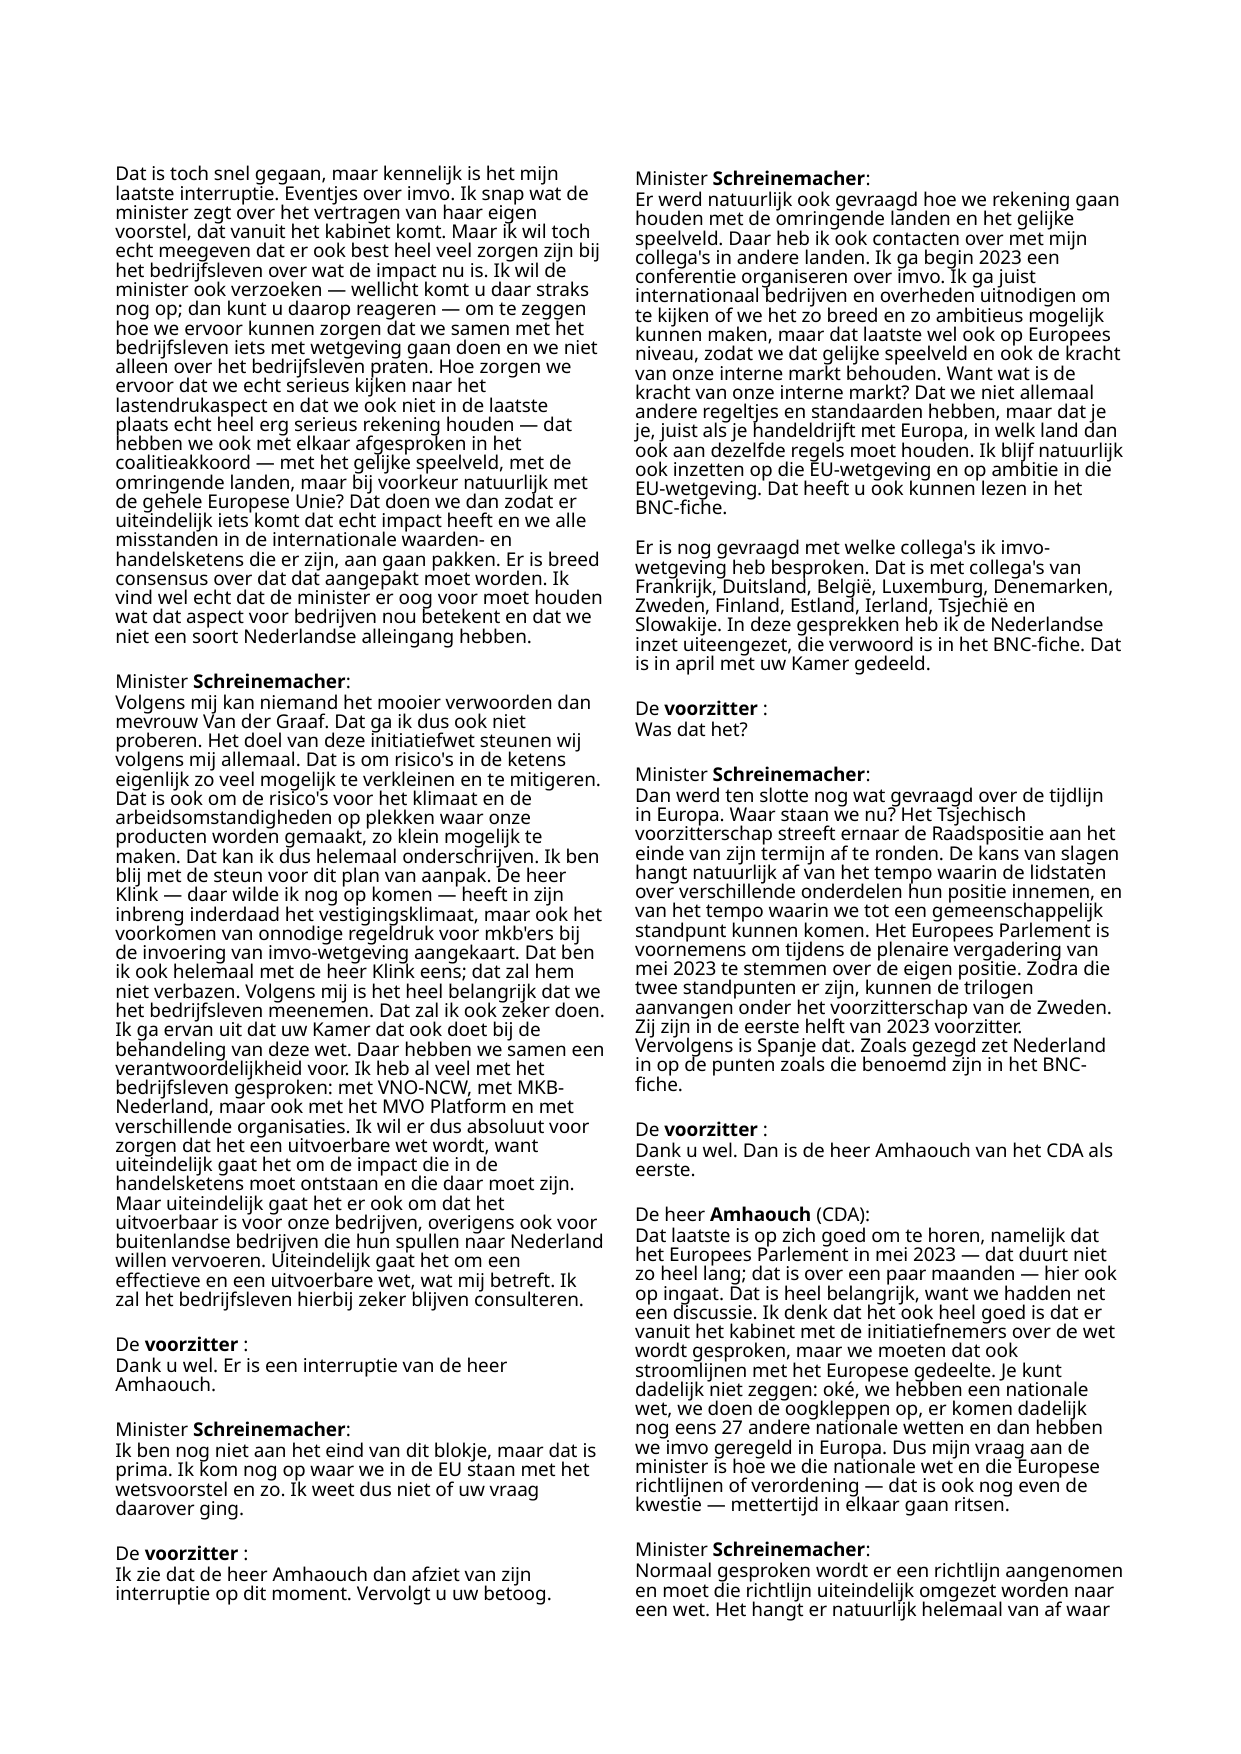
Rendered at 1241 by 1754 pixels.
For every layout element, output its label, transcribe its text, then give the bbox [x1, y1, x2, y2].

text De heer Amhaouch (CDA): [635, 1201, 1125, 1227]
text Normaal gesproken wordt er een richtlijn aangenomen en moet die richtlijn uiteindelijk omgezet worden naar een wet. Het hangt er natuurlijk helemaal van af waar [635, 1562, 1125, 1620]
text Minister Schreinemacher: [635, 165, 1125, 191]
text De voorzitter : [115, 1331, 605, 1357]
text Dan werd ten slotte nog wat gevraagd over de tijdlijn in Europa. Waar staan we nu? Het Tsjechisch voorzitterschap streeft ernaar de Raadspositie aan het einde van zijn termijn af te ronden. De kans van slagen hangt natuurlijk af van het tempo waarin de lidstaten over verschillende onderdelen hun positie innemen, en van het tempo waarin we tot een gemeenschappelijk standpunt kunnen komen. Het Europees Parlement is voornemens om tijdens de plenaire vergadering van mei 2023 te stemmen over de eigen positie. Zodra die twee standpunten er zijn, kunnen de trilogen aanvangen onder het voorzitterschap van de Zweden. Zij zijn in de eerste helft van 2023 voorzitter. Vervolgens is Spanje dat. Zoals gezegd zet Nederland in op de punten zoals die benoemd zijn in het BNC-fiche. [635, 787, 1125, 1095]
text Volgens mij kan niemand het mooier verwoorden dan mevrouw Van der Graaf. Dat ga ik dus ook niet proberen. Het doel van deze initiatiefwet steunen wij volgens mij allemaal. Dat is om risico's in de ketens eigenlijk zo veel mogelijk te verkleinen en te mitigeren. Dat is ook om de risico's voor het klimaat en de arbeidsomstandigheden op plekken waar onze producten worden gemaakt, zo klein mogelijk te maken. Dat kan ik dus helemaal onderschrijven. Ik ben blij met de steun voor dit plan van aanpak. De heer Klink — daar wilde ik nog op komen — heeft in zijn inbreng inderdaad het vestigingsklimaat, maar ook het voorkomen van onnodige regeldruk voor mkb'ers bij de invoering van imvo-wetgeving aangekaart. Dat ben ik ook helemaal met de heer Klink eens; dat zal hem niet verbazen. Volgens mij is het heel belangrijk dat we het bedrijfsleven meenemen. Dat zal ik ook zeker doen. Ik ga ervan uit dat uw Kamer dat ook doet bij de behandeling van deze wet. Daar hebben we samen een verantwoordelijkheid voor. Ik heb al veel met het bedrijfsleven gesproken: met VNO-NCW, met MKB-Nederland, maar ook met het MVO Platform en met verschillende organisaties. Ik wil er dus absoluut voor zorgen dat het een uitvoerbare wet wordt, want uiteindelijk gaat het om de impact die in de handelsketens moet ontstaan en die daar moet zijn. Maar uiteindelijk gaat het er ook om dat het uitvoerbaar is voor onze bedrijven, overigens ook voor buitenlandse bedrijven die hun spullen naar Nederland willen vervoeren. Uiteindelijk gaat het om een effectieve en een uitvoerbare wet, wat mij betreft. Ik zal het bedrijfsleven hierbij zeker blijven consulteren. [115, 694, 605, 1310]
text Dank u wel. Er is een interruptie van de heer Amhaouch. [115, 1357, 605, 1395]
text Minister Schreinemacher: [635, 761, 1125, 787]
text Minister Schreinemacher: [115, 1416, 605, 1442]
text Er werd natuurlijk ook gevraagd hoe we rekening gaan houden met de omringende landen en het gelijke speelveld. Daar heb ik ook contacten over met mijn collega's in andere landen. Ik ga begin 2023 een conferentie organiseren over imvo. Ik ga juist internationaal bedrijven en overheden uitnodigen om te kijken of we het zo breed en zo ambitieus mogelijk kunnen maken, maar dat laatste wel ook op Europees niveau, zodat we dat gelijke speelveld en ook de kracht van onze interne markt behouden. Want wat is de kracht van onze interne markt? Dat we niet allemaal andere regeltjes en standaarden hebben, maar dat je je, juist als je handeldrijft met Europa, in welk land dan ook aan dezelfde regels moet houden. Ik blijf natuurlijk ook inzetten op die EU-wetgeving en op ambitie in die EU-wetgeving. Dat heeft u ook kunnen lezen in het BNC-fiche. [635, 191, 1125, 519]
text Dat laatste is op zich goed om te horen, namelijk dat het Europees Parlement in mei 2023 — dat duurt niet zo heel lang; dat is over een paar maanden — hier ook op ingaat. Dat is heel belangrijk, want we hadden net een discussie. Ik denk dat het ook heel goed is dat er vanuit het kabinet met de initiatiefnemers over de wet wordt gesproken, maar we moeten dat ook stroomlijnen met het Europese gedeelte. Je kunt dadelijk niet zeggen: oké, we hebben een nationale wet, we doen de oogkleppen op, er komen dadelijk nog eens 27 andere nationale wetten en dan hebben we imvo geregeld in Europa. Dus mijn vraag aan de minister is hoe we die nationale wet en die Europese richtlijnen of verordening — dat is ook nog even de kwestie — mettertijd in elkaar gaan ritsen. [635, 1227, 1125, 1516]
text De voorzitter : [635, 695, 1125, 721]
text De voorzitter : [115, 1540, 605, 1566]
text Ik zie dat de heer Amhaouch dan afziet van zijn interruptie op dit moment. Vervolgt u uw betoog. [115, 1566, 605, 1604]
text Dank u wel. Dan is de heer Amhaouch van het CDA als eerste. [635, 1142, 1125, 1180]
text Ik ben nog niet aan het eind van dit blokje, maar dat is prima. Ik kom nog op waar we in de EU staan met het wetsvoorstel en zo. Ik weet dus niet of uw vraag daarover ging. [115, 1442, 605, 1519]
text Was dat het? [635, 721, 1125, 740]
text Minister Schreinemacher: [635, 1537, 1125, 1562]
text Er is nog gevraagd met welke collega's ik imvo-wetgeving heb besproken. Dat is met collega's van Frankrijk, Duitsland, België, Luxemburg, Denemarken, Zweden, Finland, Estland, Ierland, Tsjechië en Slowakije. In deze gesprekken heb ik de Nederlandse inzet uiteengezet, die verwoord is in het BNC-fiche. Dat is in april met uw Kamer gedeeld. [635, 539, 1125, 674]
text Dat is toch snel gegaan, maar kennelijk is het mijn laatste interruptie. Eventjes over imvo. Ik snap wat de minister zegt over het vertragen van haar eigen voorstel, dat vanuit het kabinet komt. Maar ik wil toch echt meegeven dat er ook best heel veel zorgen zijn bij het bedrijfsleven over wat de impact nu is. Ik wil de minister ook verzoeken — wellicht komt u daar straks nog op; dan kunt u daarop reageren — om te zeggen hoe we ervoor kunnen zorgen dat we samen met het bedrijfsleven iets met wetgeving gaan doen en we niet alleen over het bedrijfsleven praten. Hoe zorgen we ervoor dat we echt serieus kijken naar het lastendrukaspect en dat we ook niet in de laatste plaats echt heel erg serieus rekening houden — dat hebben we ook met elkaar afgesproken in het coalitieakkoord — met het gelijke speelveld, met de omringende landen, maar bij voorkeur natuurlijk met de gehele Europese Unie? Dat doen we dan zodat er uiteindelijk iets komt dat echt impact heeft en we alle misstanden in de internationale waarden- en handelsketens die er zijn, aan gaan pakken. Er is breed consensus over dat dat aangepakt moet worden. Ik vind wel echt dat de minister er oog voor moet houden wat dat aspect voor bedrijven nou betekent en dat we niet een soort Nederlandse alleingang hebben. [115, 165, 605, 647]
text Minister Schreinemacher: [115, 668, 605, 694]
text De voorzitter : [635, 1116, 1125, 1142]
